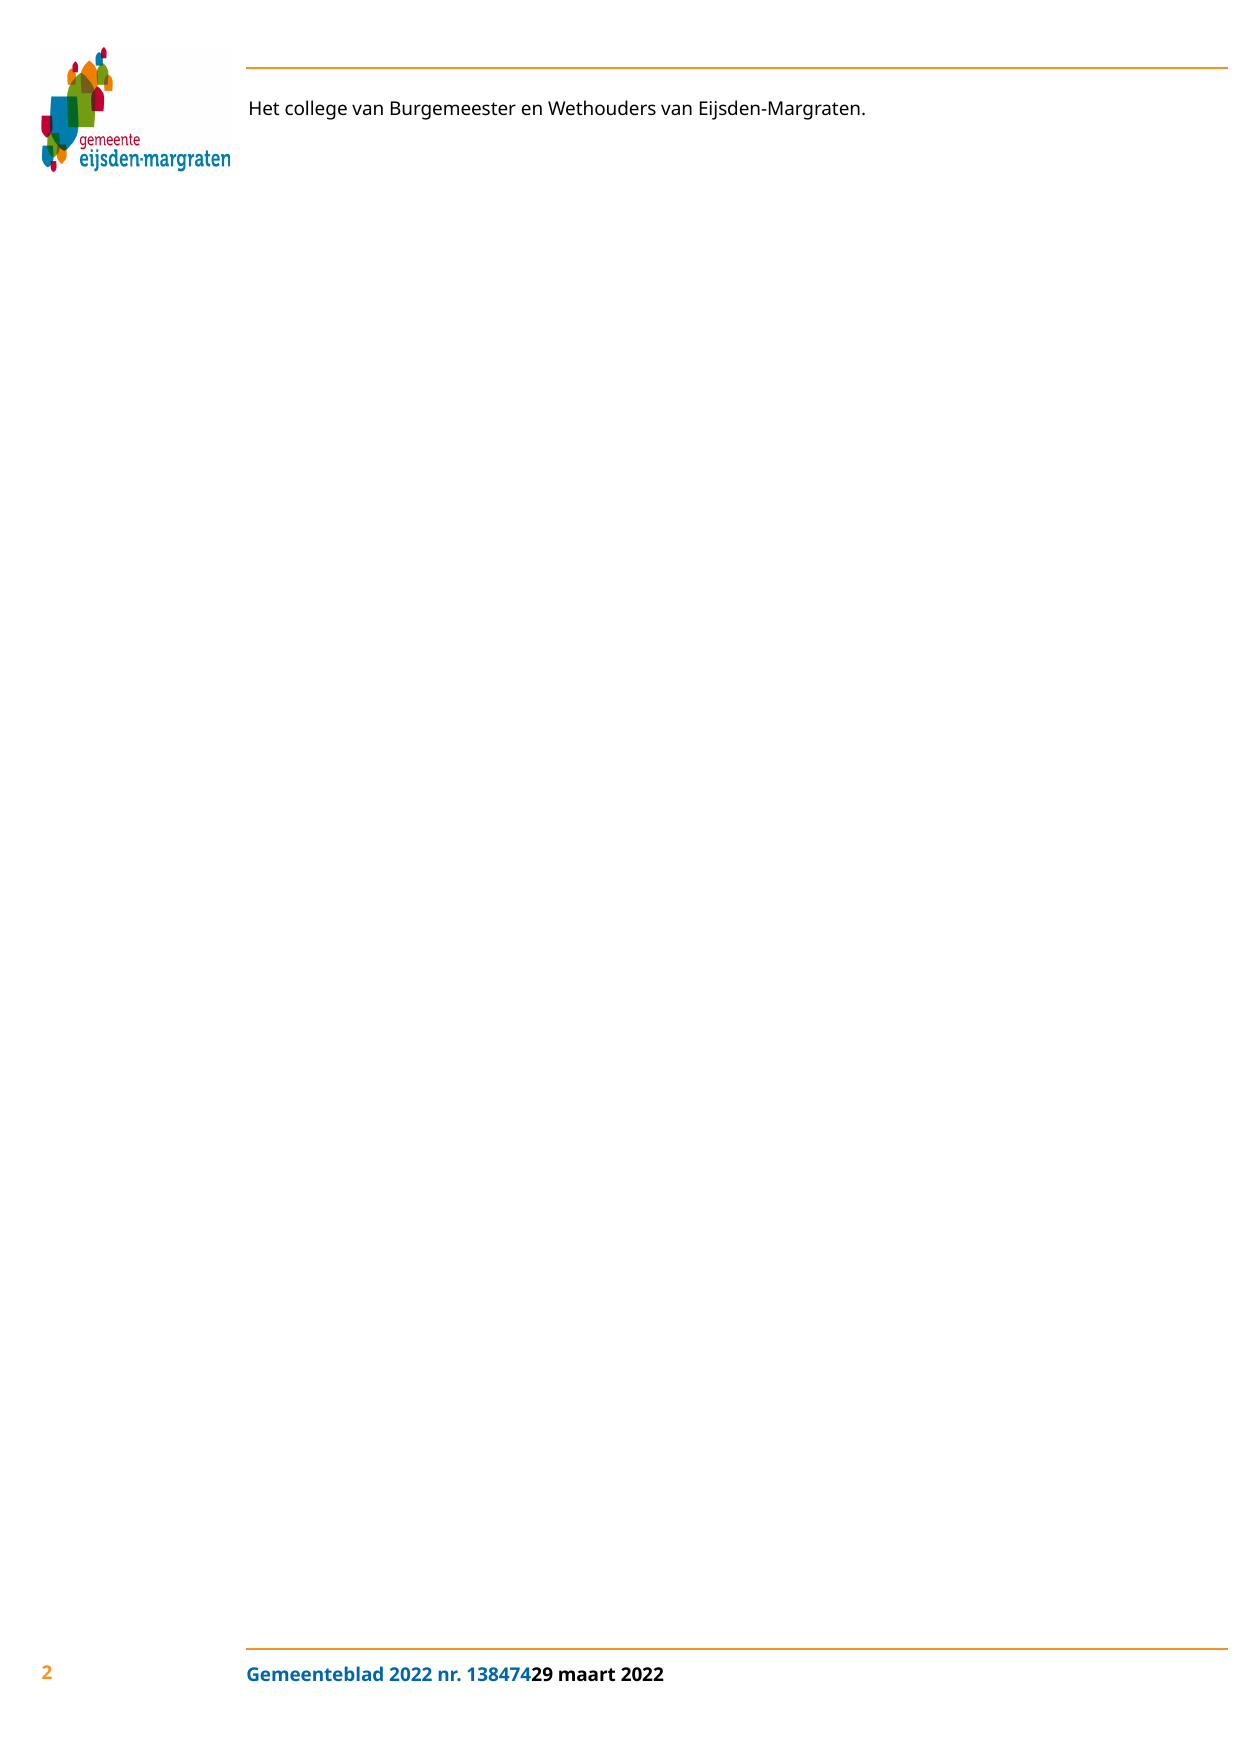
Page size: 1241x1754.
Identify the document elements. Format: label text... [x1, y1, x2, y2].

picture [41, 47, 231, 172]
text Het college van Burgemeester en Wethouders van Eijsden-Margraten. [248, 95, 1152, 121]
